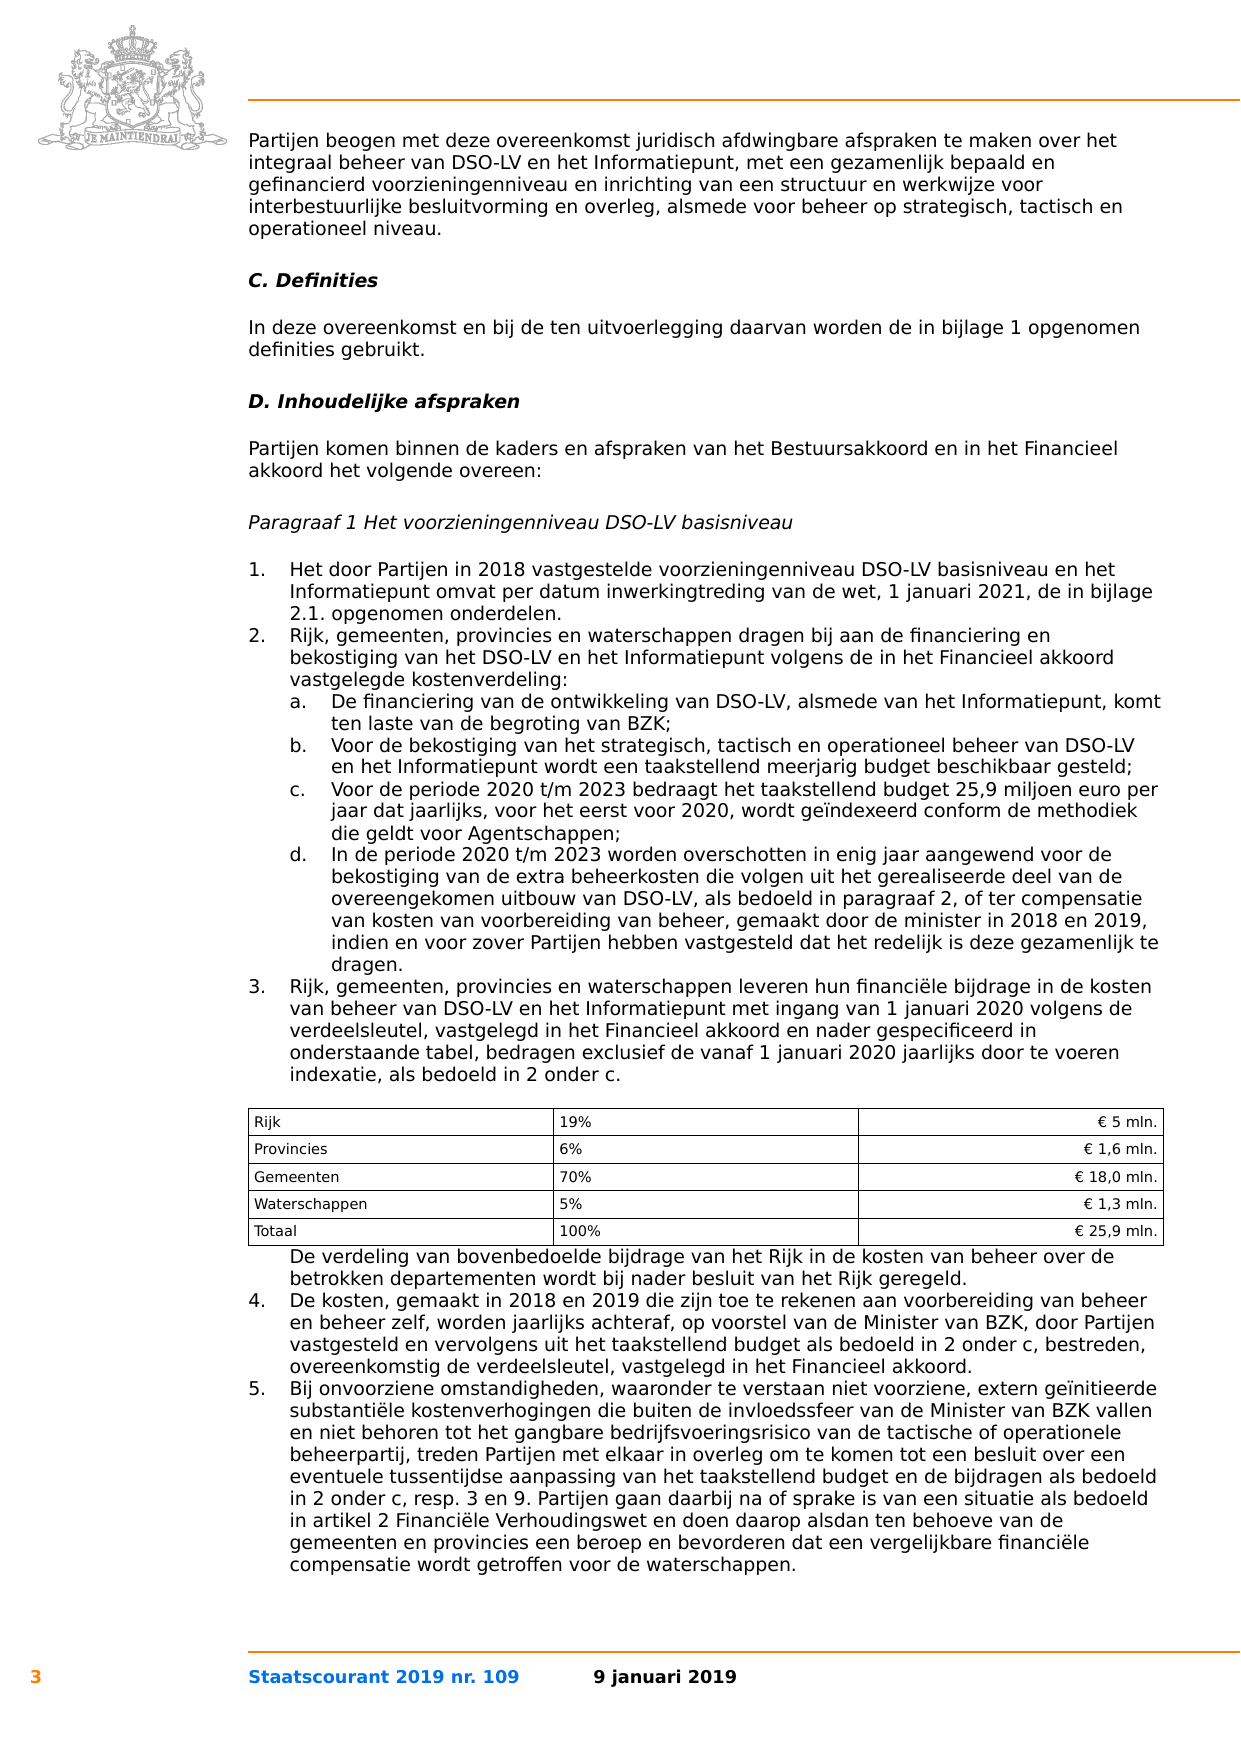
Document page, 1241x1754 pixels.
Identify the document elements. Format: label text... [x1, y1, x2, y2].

table_cell € 25,9 mln. [859, 1219, 1163, 1245]
table_header Rijk [249, 1109, 553, 1135]
subtitle D. Inhoudelijke afspraken [248, 391, 1163, 413]
table_cell 6% [554, 1136, 858, 1163]
table_cell € 18,0 mln. [859, 1164, 1163, 1190]
subtitle C. Definities [248, 270, 1163, 292]
table_cell € 1,3 mln. [859, 1191, 1163, 1218]
table_header 19% [554, 1109, 858, 1135]
text Partijen beogen met deze overeenkomst juridisch afdwingbare afspraken te maken over het integraal beheer van DSO-LV en het Informatiepunt, met een gezamenlijk bepaald en gefinancierd voorzieningenniveau en inrichting van een structuur en werkwijze voor interbestuurlijke besluitvorming en overleg, alsmede voor beheer op strategisch, tactisch en operationeel niveau. [248, 130, 1163, 240]
table_cell € 1,6 mln. [859, 1136, 1163, 1163]
table_cell Totaal [249, 1219, 553, 1245]
text 5. Bij onvoorziene omstandigheden, waaronder te verstaan niet voorziene, extern geïnitieerde substantiële kostenverhogingen die buiten de invloedssfeer van de Minister van BZK vallen en niet behoren tot het gangbare bedrijfsvoeringsrisico van de tactische of operationele beheerpartij, treden Partijen met elkaar in overleg om te komen tot een besluit over een eventuele tussentijdse aanpassing van het taakstellend budget en de bijdragen als bedoeld in 2 onder c, resp. 3 en 9. Partijen gaan daarbij na of sprake is van een situatie als bedoeld in artikel 2 Financiële Verhoudingswet en doen daarop alsdan ten behoeve van de gemeenten en provincies een beroep en bevorderen dat een vergelijkbare financiële compensatie wordt getroffen voor de waterschappen. [248, 1378, 1163, 1576]
table_cell 100% [554, 1219, 858, 1245]
text d. In de periode 2020 t/m 2023 worden overschotten in enig jaar aangewend voor de bekostiging van de extra beheerkosten die volgen uit het gerealiseerde deel van de overeengekomen uitbouw van DSO-LV, als bedoeld in paragraaf 2, of ter compensatie van kosten van voorbereiding van beheer, gemaakt door de minister in 2018 en 2019, indien en voor zover Partijen hebben vastgesteld dat het redelijk is deze gezamenlijk te dragen. [289, 844, 1163, 976]
table_cell Waterschappen [249, 1191, 553, 1218]
table_cell Provincies [249, 1136, 553, 1163]
text 2. Rijk, gemeenten, provincies en waterschappen dragen bij aan de financiering en bekostiging van het DSO-LV en het Informatiepunt volgens de in het Financieel akkoord vastgelegde kostenverdeling: [248, 624, 1163, 691]
text c. Voor de periode 2020 t/m 2023 bedraagt het taakstellend budget 25,9 miljoen euro per jaar dat jaarlijks, voor het eerst voor 2020, wordt geïndexeerd conform de methodiek die geldt voor Agentschappen; [289, 778, 1163, 844]
table_cell 70% [554, 1164, 858, 1190]
text 4. De kosten, gemaakt in 2018 en 2019 die zijn toe te rekenen aan voorbereiding van beheer en beheer zelf, worden jaarlijks achteraf, op voorstel van de Minister van BZK, door Partijen vastgesteld en vervolgens uit het taakstellend budget als bedoeld in 2 onder c, bestreden, overeenkomstig de verdeelsleutel, vastgelegd in het Financieel akkoord. [248, 1290, 1163, 1378]
text 1. Het door Partijen in 2018 vastgestelde voorzieningenniveau DSO-LV basisniveau en het Informatiepunt omvat per datum inwerkingtreding van de wet, 1 januari 2021, de in bijlage 2.1. opgenomen onderdelen. [248, 559, 1163, 624]
table_cell Gemeenten [249, 1164, 553, 1190]
table_cell 5% [554, 1191, 858, 1218]
text In deze overeenkomst en bij de ten uitvoerlegging daarvan worden de in bijlage 1 opgenomen definities gebruikt. [248, 317, 1163, 361]
text De verdeling van bovenbedoelde bijdrage van het Rijk in de kosten van beheer over de betrokken departementen wordt bij nader besluit van het Rijk geregeld. [289, 1246, 1163, 1290]
picture [38, 25, 227, 150]
text a. De financiering van de ontwikkeling van DSO-LV, alsmede van het Informatiepunt, komt ten laste van de begroting van BZK; [289, 691, 1163, 734]
text 3. Rijk, gemeenten, provincies en waterschappen leveren hun financiële bijdrage in de kosten van beheer van DSO-LV en het Informatiepunt met ingang van 1 januari 2020 volgens de verdeelsleutel, vastgelegd in het Financieel akkoord en nader gespecificeerd in onderstaande tabel, bedragen exclusief de vanaf 1 januari 2020 jaarlijks door te voeren indexatie, als bedoeld in 2 onder c. [248, 976, 1163, 1086]
table_header € 5 mln. [859, 1109, 1163, 1135]
text Partijen komen binnen de kaders en afspraken van het Bestuursakkoord en in het Financieel akkoord het volgende overeen: [248, 438, 1163, 482]
subtitle Paragraaf 1 Het voorzieningenniveau DSO-LV basisniveau [248, 512, 1163, 534]
text b. Voor de bekostiging van het strategisch, tactisch en operationeel beheer van DSO-LV en het Informatiepunt wordt een taakstellend meerjarig budget beschikbaar gesteld; [289, 734, 1163, 778]
